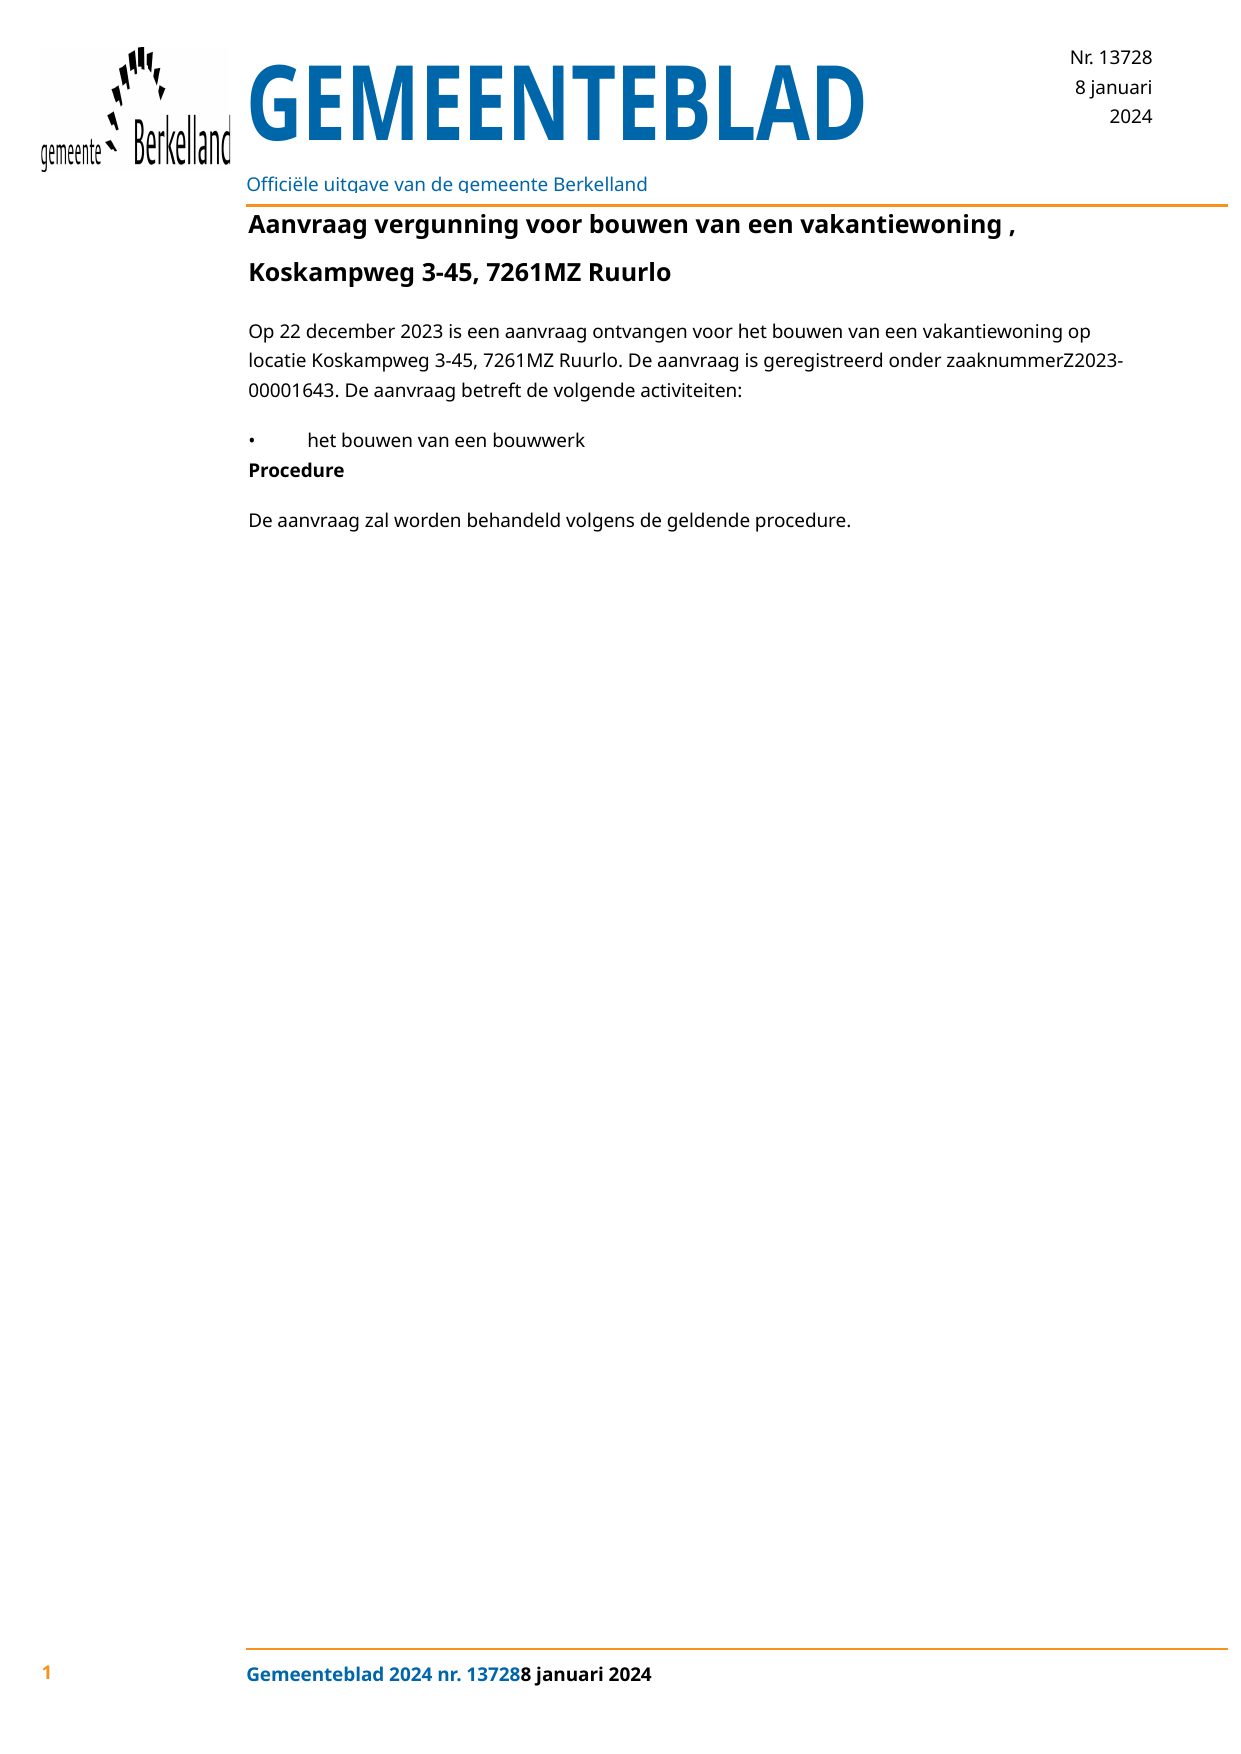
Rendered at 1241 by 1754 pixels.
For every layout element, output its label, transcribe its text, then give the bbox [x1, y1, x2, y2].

text Procedure [248, 457, 1152, 483]
text De aanvraag zal worden behandeld volgens de geldende procedure. [248, 507, 1152, 533]
list het bouwen van een bouwwerk [248, 427, 1152, 453]
text Aanvraag vergunning voor bouwen van een vakantiewoning , Koskampweg 3-45, 7261MZ Ruurlo [248, 207, 1152, 288]
picture [41, 47, 231, 172]
text Op 22 december 2023 is een aanvraag ontvangen voor het bouwen van een vakantiewoning op locatie Koskampweg 3-45, 7261MZ Ruurlo. De aanvraag is geregistreerd onder zaaknummerZ2023-00001643. De aanvraag betreft de volgende activiteiten: [248, 318, 1152, 403]
